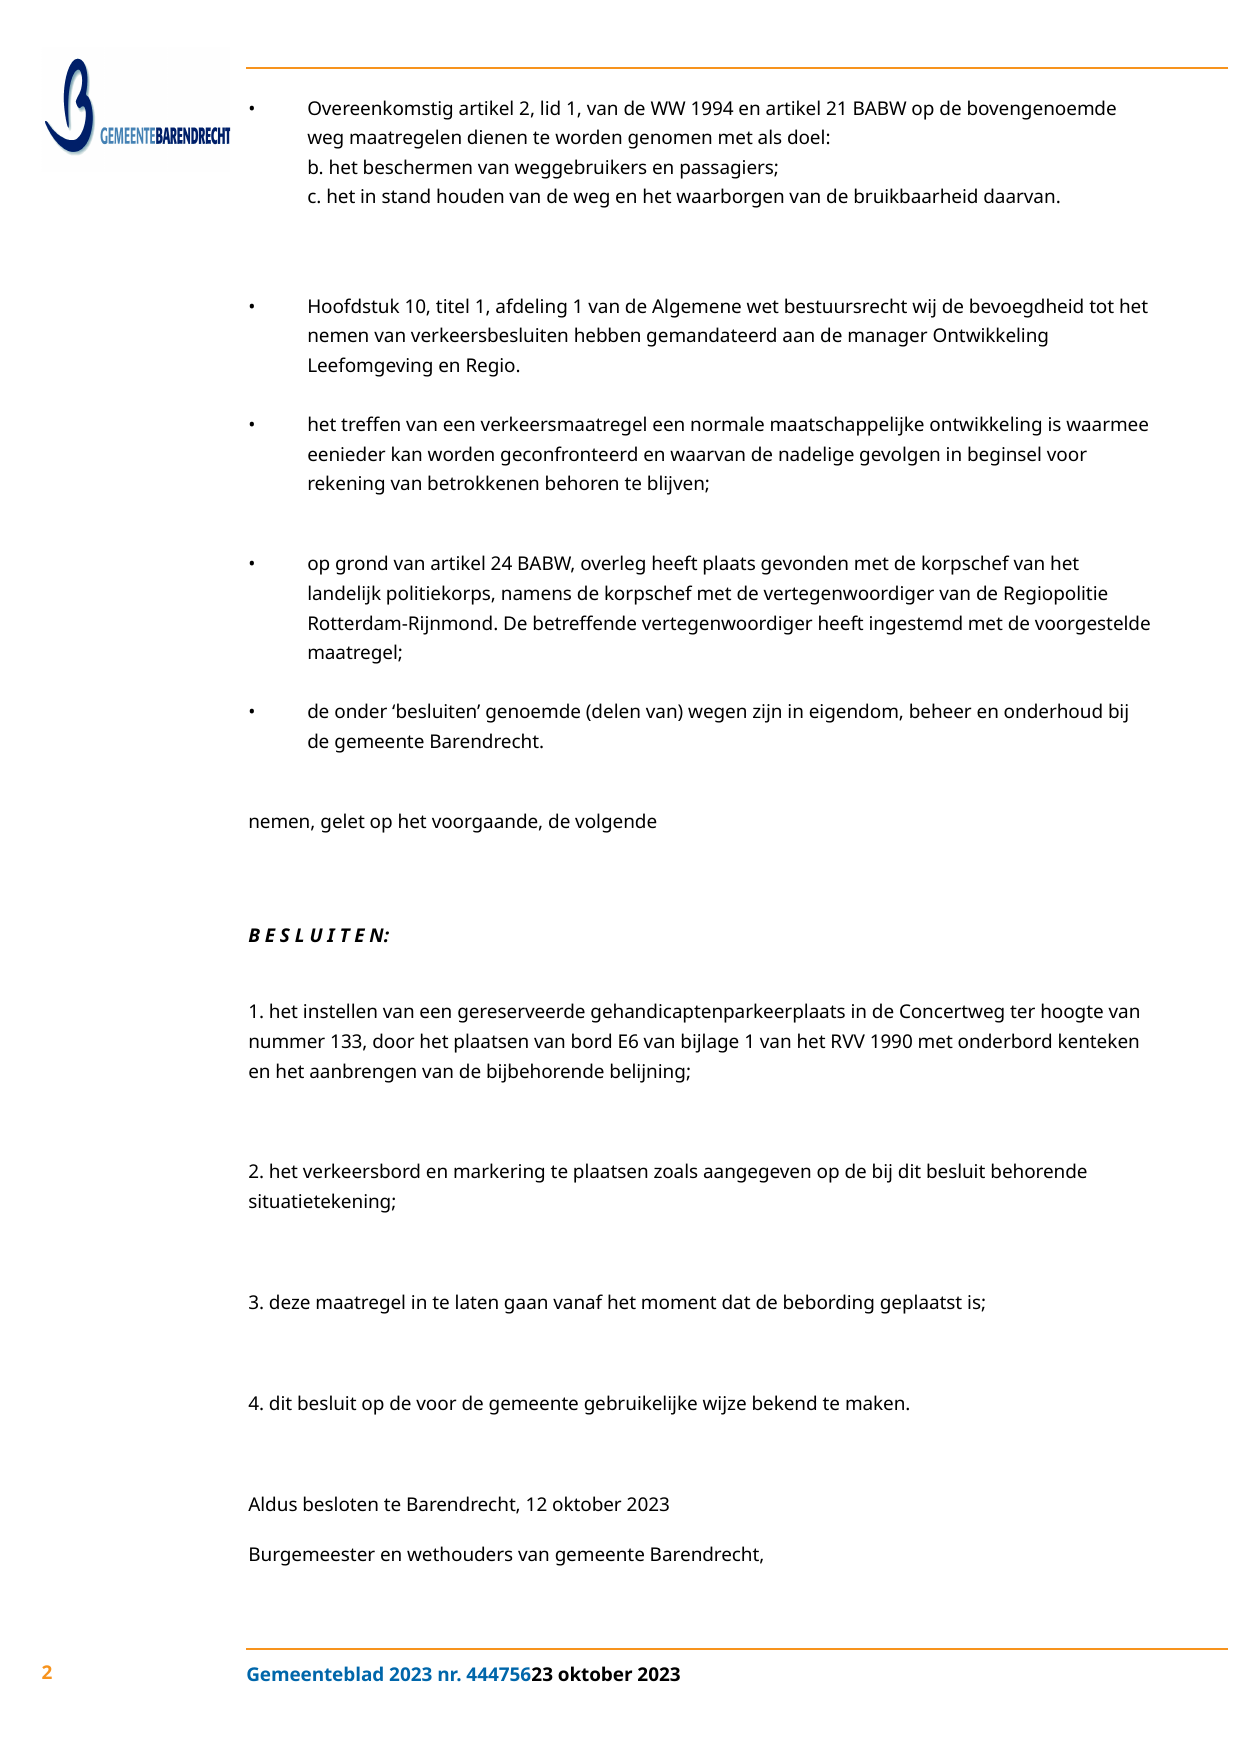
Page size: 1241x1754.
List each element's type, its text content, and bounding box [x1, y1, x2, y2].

list de onder ‘besluiten’ genoemde (delen van) wegen zijn in eigendom, beheer en onderhoud bij de gemeente Barendrecht. [248, 698, 1152, 754]
text Burgemeester en wethouders van gemeente Barendrecht, [248, 1541, 1152, 1567]
text B E S L U I T E N: [248, 922, 1152, 948]
list het treffen van een verkeersmaatregel een normale maatschappelijke ontwikkeling is waarmee eenieder kan worden geconfronteerd en waarvan de nadelige gevolgen in beginsel voor rekening van betrokkenen behoren te blijven; [248, 411, 1152, 496]
text nemen, gelet op het voorgaande, de volgende [248, 808, 1152, 834]
text 1. het instellen van een gereserveerde gehandicaptenparkeerplaats in de Concertweg ter hoogte van nummer 133, door het plaatsen van bord E6 van bijlage 1 van het RVV 1990 met onderbord kenteken en het aanbrengen van de bijbehorende belijning; [248, 999, 1152, 1083]
text Aldus besloten te Barendrecht, 12 oktober 2023 [248, 1491, 1152, 1516]
text 4. dit besluit op de voor de gemeente gebruikelijke wijze bekend te maken. [248, 1390, 1152, 1416]
list op grond van artikel 24 BABW, overleg heeft plaats gevonden met de korpschef van het landelijk politiekorps, namens de korpschef met de vertegenwoordiger van de Regiopolitie Rotterdam-Rijnmond. De betreffende vertegenwoordiger heeft ingestemd met de voorgestelde maatregel; [248, 551, 1152, 665]
picture [41, 47, 231, 172]
list b. het beschermen van weggebruikers en passagiers; [248, 154, 1152, 180]
text 2. het verkeersbord en markering te plaatsen zoals aangegeven op de bij dit besluit behorende situatietekening; [248, 1159, 1152, 1214]
list c. het in stand houden van de weg en het waarborgen van de bruikbaarheid daarvan. [248, 183, 1152, 209]
text 3. deze maatregel in te laten gaan vanaf het moment dat de bebording geplaatst is; [248, 1289, 1152, 1315]
list Overeenkomstig artikel 2, lid 1, van de WW 1994 en artikel 21 BABW op de bovengenoemde weg maatregelen dienen te worden genomen met als doel: [248, 95, 1152, 150]
list Hoofdstuk 10, titel 1, afdeling 1 van de Algemene wet bestuursrecht wij de bevoegdheid tot het nemen van verkeersbesluiten hebben gemandateerd aan de manager Ontwikkeling Leefomgeving en Regio. [248, 293, 1152, 378]
